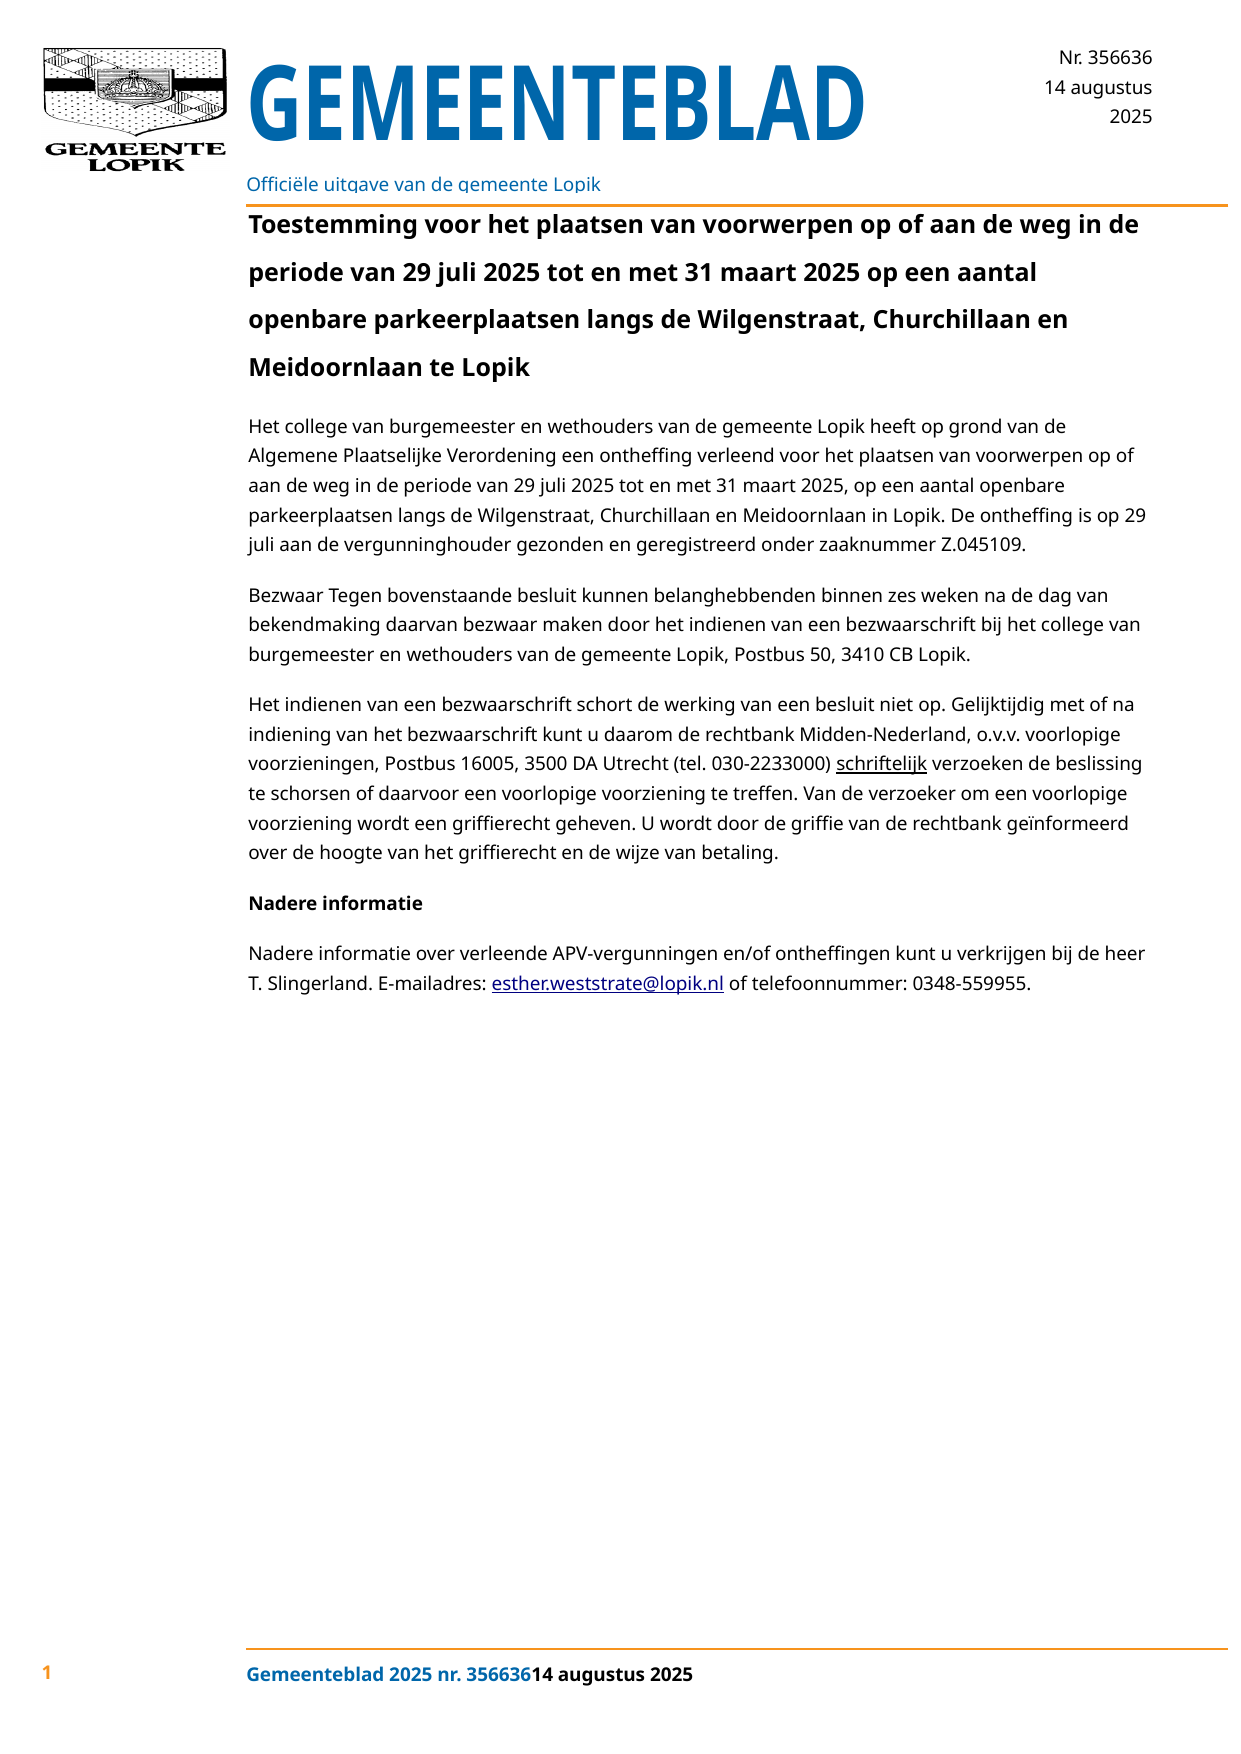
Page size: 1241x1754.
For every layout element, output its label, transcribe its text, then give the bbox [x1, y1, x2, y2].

text Bezwaar Tegen bovenstaande besluit kunnen belanghebbenden binnen zes weken na de dag van bekendmaking daarvan bezwaar maken door het indienen van een bezwaarschrift bij het college van burgemeester en wethouders van de gemeente Lopik, Postbus 50, 3410 CB Lopik. [248, 582, 1152, 667]
text Het college van burgemeester en wethouders van de gemeente Lopik heeft op grond van de Algemene Plaatselijke Verordening een ontheffing verleend voor het plaatsen van voorwerpen op of aan de weg in de periode van 29 juli 2025 tot en met 31 maart 2025, op een aantal openbare parkeerplaatsen langs de Wilgenstraat, Churchillaan en Meidoornlaan in Lopik. De ontheffing is op 29 juli aan de vergunninghouder gezonden en geregistreerd onder zaaknummer Z.045109. [248, 413, 1152, 557]
text Toestemming voor het plaatsen van voorwerpen op of aan de weg in de periode van 29 juli 2025 tot en met 31 maart 2025 op een aantal openbare parkeerplaatsen langs de Wilgenstraat, Churchillaan en Meidoornlaan te Lopik [248, 207, 1152, 384]
picture [41, 47, 231, 172]
text Nadere informatie [248, 890, 1152, 916]
text Nadere informatie over verleende APV-vergunningen en/of ontheffingen kunt u verkrijgen bij de heer T. Slingerland. E-mailadres: esther.weststrate@lopik.nl of telefoonnummer: 0348-559955. [248, 940, 1152, 996]
text Het indienen van een bezwaarschrift schort de werking van een besluit niet op. Gelijktijdig met of na indiening van het bezwaarschrift kunt u daarom de rechtbank Midden-Nederland, o.v.v. voorlopige voorzieningen, Postbus 16005, 3500 DA Utrecht (tel. 030-2233000) schriftelijk verzoeken de beslissing te schorsen of daarvoor een voorlopige voorziening te treffen. Van de verzoeker om een voorlopige voorziening wordt een griffierecht geheven. U wordt door de griffie van de rechtbank geïnformeerd over de hoogte van het griffierecht en de wijze van betaling. [248, 691, 1152, 865]
